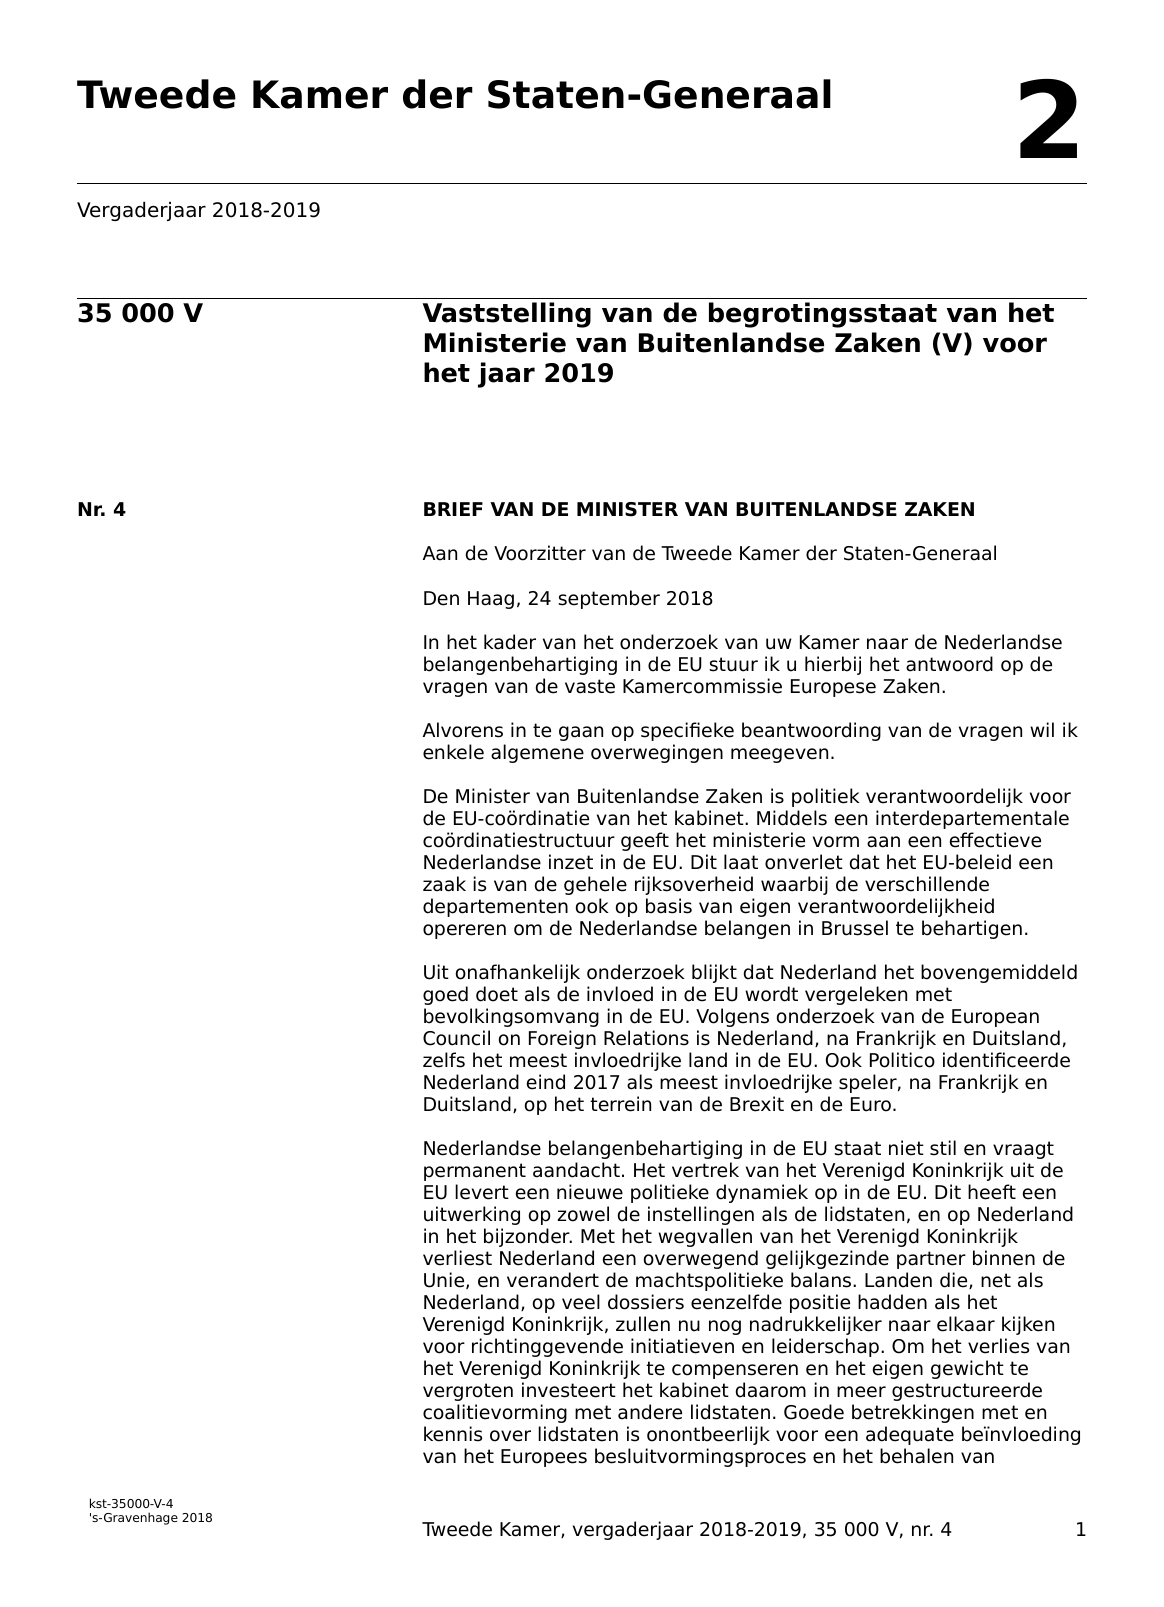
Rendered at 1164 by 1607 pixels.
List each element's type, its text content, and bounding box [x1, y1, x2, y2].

text De Minister van Buitenlandse Zaken is politiek verantwoordelijk voor de EU-coördinatie van het kabinet. Middels een interdepartementale coördinatiestructuur geeft het ministerie vorm aan een effectieve Nederlandse inzet in de EU. Dit laat onverlet dat het EU-beleid een zaak is van de gehele rijksoverheid waarbij de verschillende departementen ook op basis van eigen verantwoordelijkheid opereren om de Nederlandse belangen in Brussel te behartigen. [422, 786, 1087, 940]
text In het kader van het onderzoek van uw Kamer naar de Nederlandse belangenbehartiging in de EU stuur ik u hierbij het antwoord op de vragen van de vaste Kamercommissie Europese Zaken. [422, 632, 1087, 697]
subtitle 35 000 V Vaststelling van de begrotingsstaat van het Ministerie van Buitenlandse Zaken (V) voor het jaar 2019 [77, 299, 1087, 388]
text 's-Gravenhage 2018 [88, 1511, 323, 1525]
text Alvorens in te gaan op specifieke beantwoording van de vragen wil ik enkele algemene overwegingen meegeven. [422, 720, 1087, 764]
table_cell Vergaderjaar 2018-2019 [77, 184, 1087, 298]
text Den Haag, 24 september 2018 [422, 587, 1087, 609]
table_header Tweede Kamer der Staten-Generaal [77, 59, 886, 183]
text Aan de Voorzitter van de Tweede Kamer der Staten-Generaal [422, 543, 1087, 565]
text Uit onafhankelijk onderzoek blijkt dat Nederland het bovengemiddeld goed doet als de invloed in de EU wordt vergeleken met bevolkingsomvang in de EU. Volgens onderzoek van de European Council on Foreign Relations is Nederland, na Frankrijk en Duitsland, zelfs het meest invloedrijke land in de EU. Ook Politico identificeerde Nederland eind 2017 als meest invloedrijke speler, na Frankrijk en Duitsland, op het terrein van de Brexit en de Euro. [422, 962, 1087, 1116]
subtitle Nr. 4 BRIEF VAN DE MINISTER VAN BUITENLANDSE ZAKEN [77, 499, 1087, 521]
text Nederlandse belangenbehartiging in de EU staat niet stil en vraagt permanent aandacht. Het vertrek van het Verenigd Koninkrijk uit de EU levert een nieuwe politieke dynamiek op in de EU. Dit heeft een uitwerking op zowel de instellingen als de lidstaten, en op Nederland in het bijzonder. Met het wegvallen van het Verenigd Koninkrijk verliest Nederland een overwegend gelijkgezinde partner binnen de Unie, en verandert de machtspolitieke balans. Landen die, net als Nederland, op veel dossiers eenzelfde positie hadden als het Verenigd Koninkrijk, zullen nu nog nadrukkelijker naar elkaar kijken voor richtinggevende initiatieven en leiderschap. Om het verlies van het Verenigd Koninkrijk te compenseren en het eigen gewicht te vergroten investeert het kabinet daarom in meer gestructureerde coalitievorming met andere lidstaten. Goede betrekkingen met en kennis over lidstaten is onontbeerlijk voor een adequate beïnvloeding van het Europees besluitvormingsproces en het behalen van [422, 1138, 1087, 1468]
text kst-35000-V-4 [88, 1497, 323, 1511]
table_header 2 [886, 59, 1087, 183]
